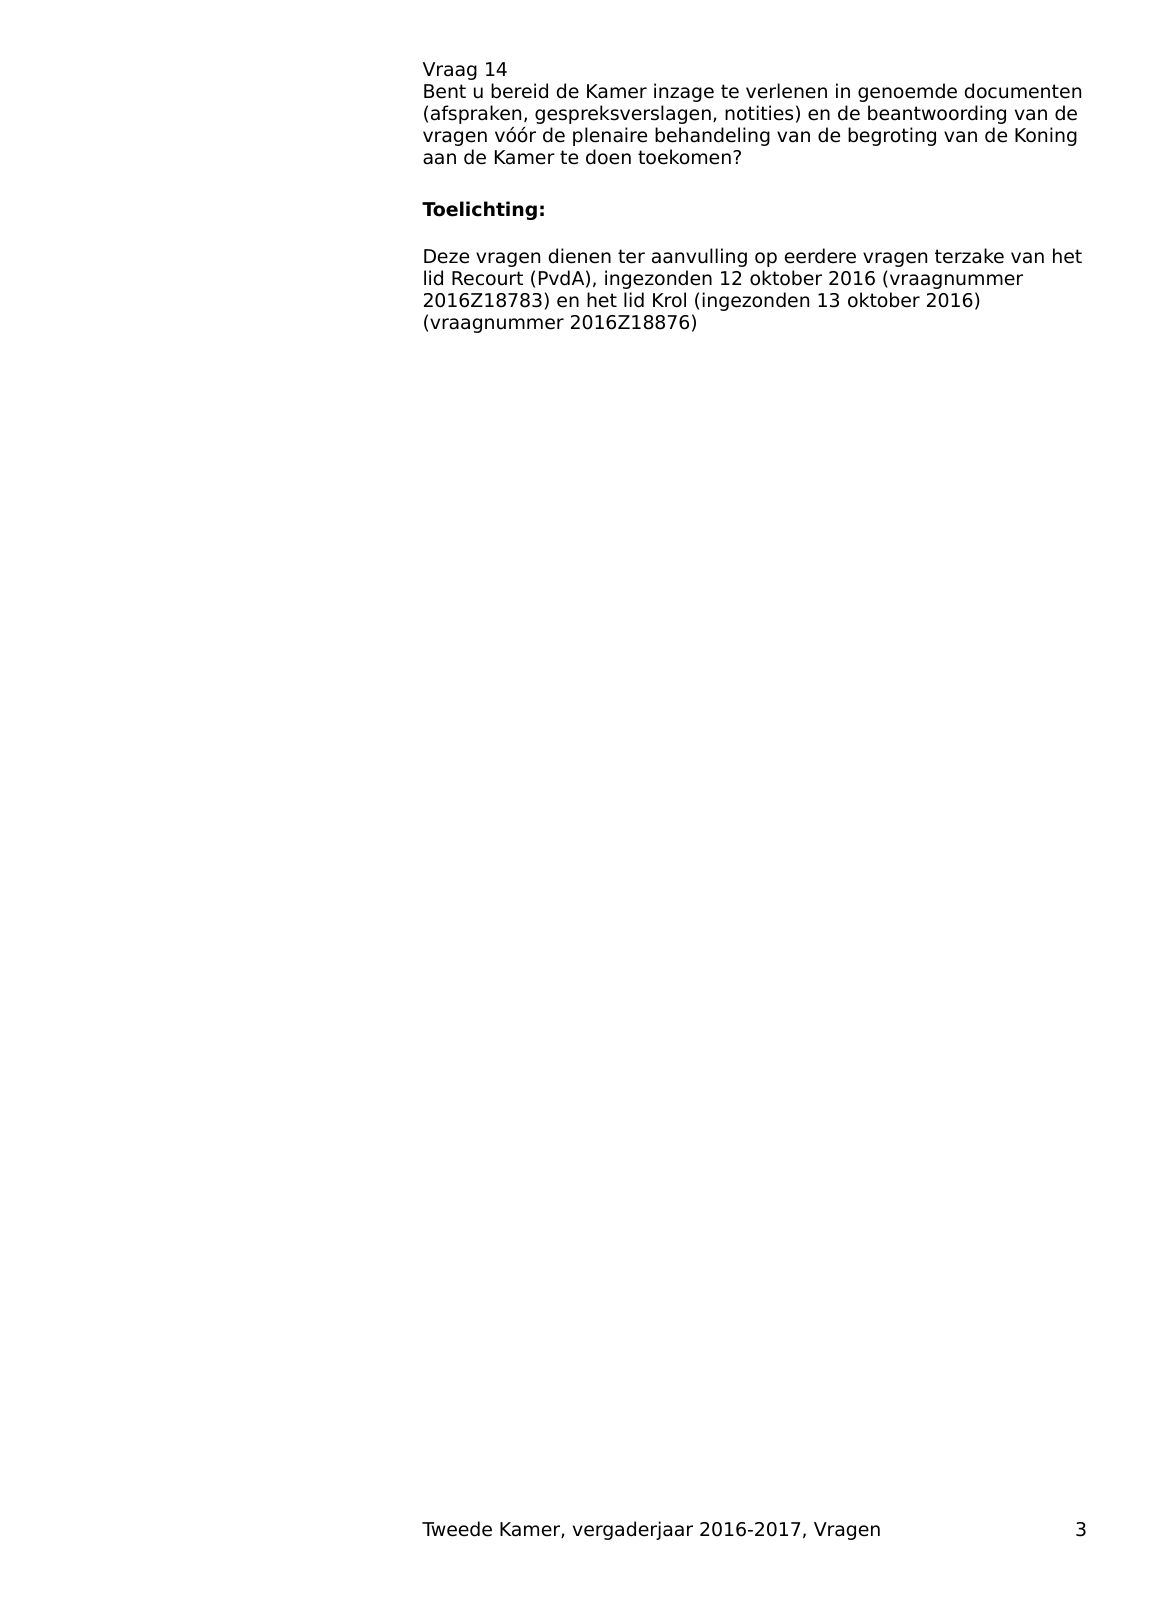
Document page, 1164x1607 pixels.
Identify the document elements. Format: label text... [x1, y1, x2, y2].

subtitle Toelichting: [422, 199, 1087, 221]
text Deze vragen dienen ter aanvulling op eerdere vragen terzake van het lid Recourt (PvdA), ingezonden 12 oktober 2016 (vraagnummer 2016Z18783) en het lid Krol (ingezonden 13 oktober 2016) (vraagnummer 2016Z18876) [422, 246, 1087, 334]
text Bent u bereid de Kamer inzage te verlenen in genoemde documenten (afspraken, gespreksverslagen, notities) en de beantwoording van de vragen vóór de plenaire behandeling van de begroting van de Koning aan de Kamer te doen toekomen? [422, 81, 1087, 169]
text Vraag 14 [422, 59, 1087, 81]
